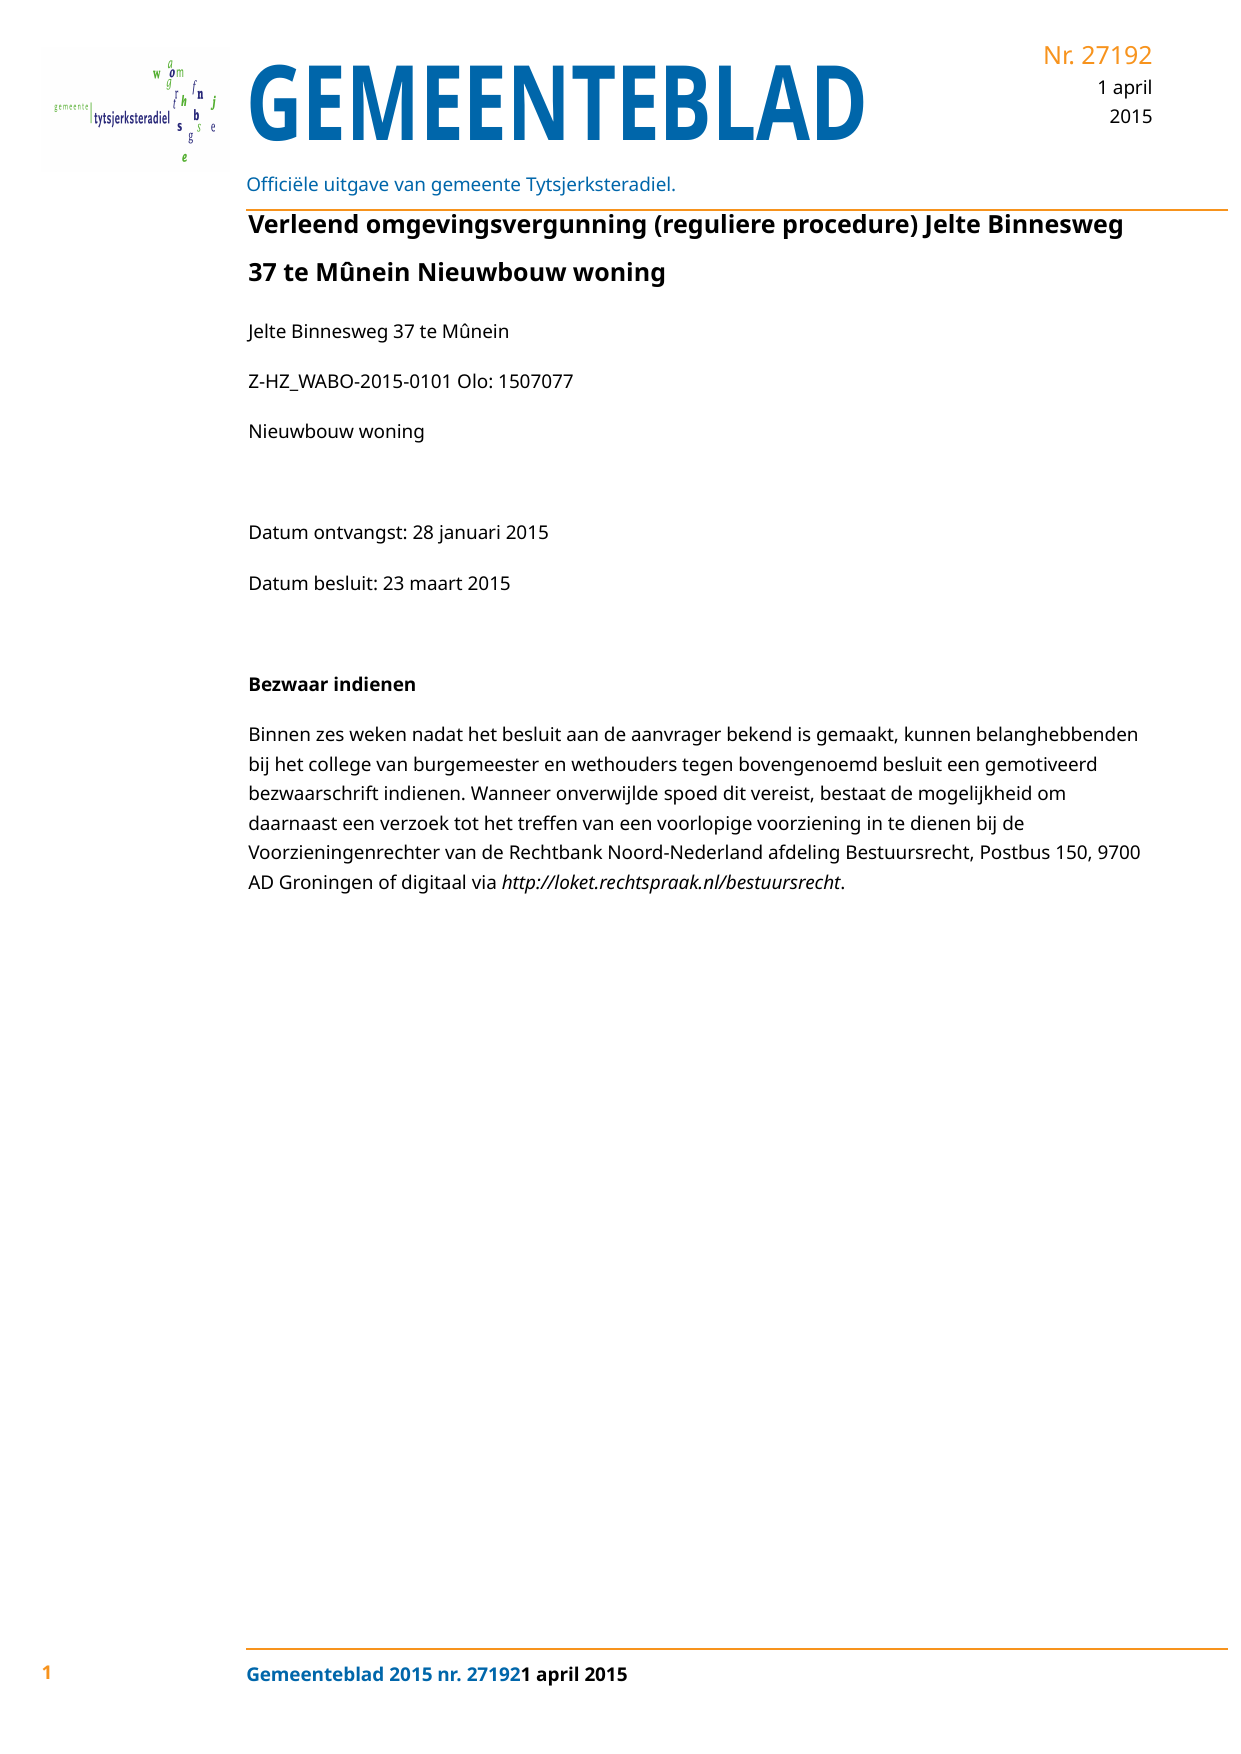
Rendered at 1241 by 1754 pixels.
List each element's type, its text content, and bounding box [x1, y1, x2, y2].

text Binnen zes weken nadat het besluit aan de aanvrager bekend is gemaakt, kunnen belanghebbenden bij het college van burgemeester en wethouders tegen bovengenoemd besluit een gemotiveerd bezwaarschrift indienen. Wanneer onverwijlde spoed dit vereist, bestaat de mogelijkheid om daarnaast een verzoek tot het treffen van een voorlopige voorziening in te dienen bij de Voorzieningenrechter van de Rechtbank Noord-Nederland afdeling Bestuursrecht, Postbus 150, 9700 AD Groningen of digitaal via http://loket.rechtspraak.nl/bestuursrecht. [248, 721, 1152, 895]
text Z-HZ_WABO-2015-0101 Olo: 1507077 [248, 368, 1152, 394]
text Datum ontvangst: 28 januari 2015 [248, 519, 1152, 545]
text Datum besluit: 23 maart 2015 [248, 570, 1152, 596]
text Jelte Binnesweg 37 te Mûnein [248, 318, 1152, 344]
text Bezwaar indienen [248, 671, 1152, 697]
text Verleend omgevingsvergunning (reguliere procedure) Jelte Binnesweg 37 te Mûnein Nieuwbouw woning [248, 211, 1152, 288]
text Nieuwbouw woning [248, 419, 1152, 444]
picture [41, 47, 231, 172]
